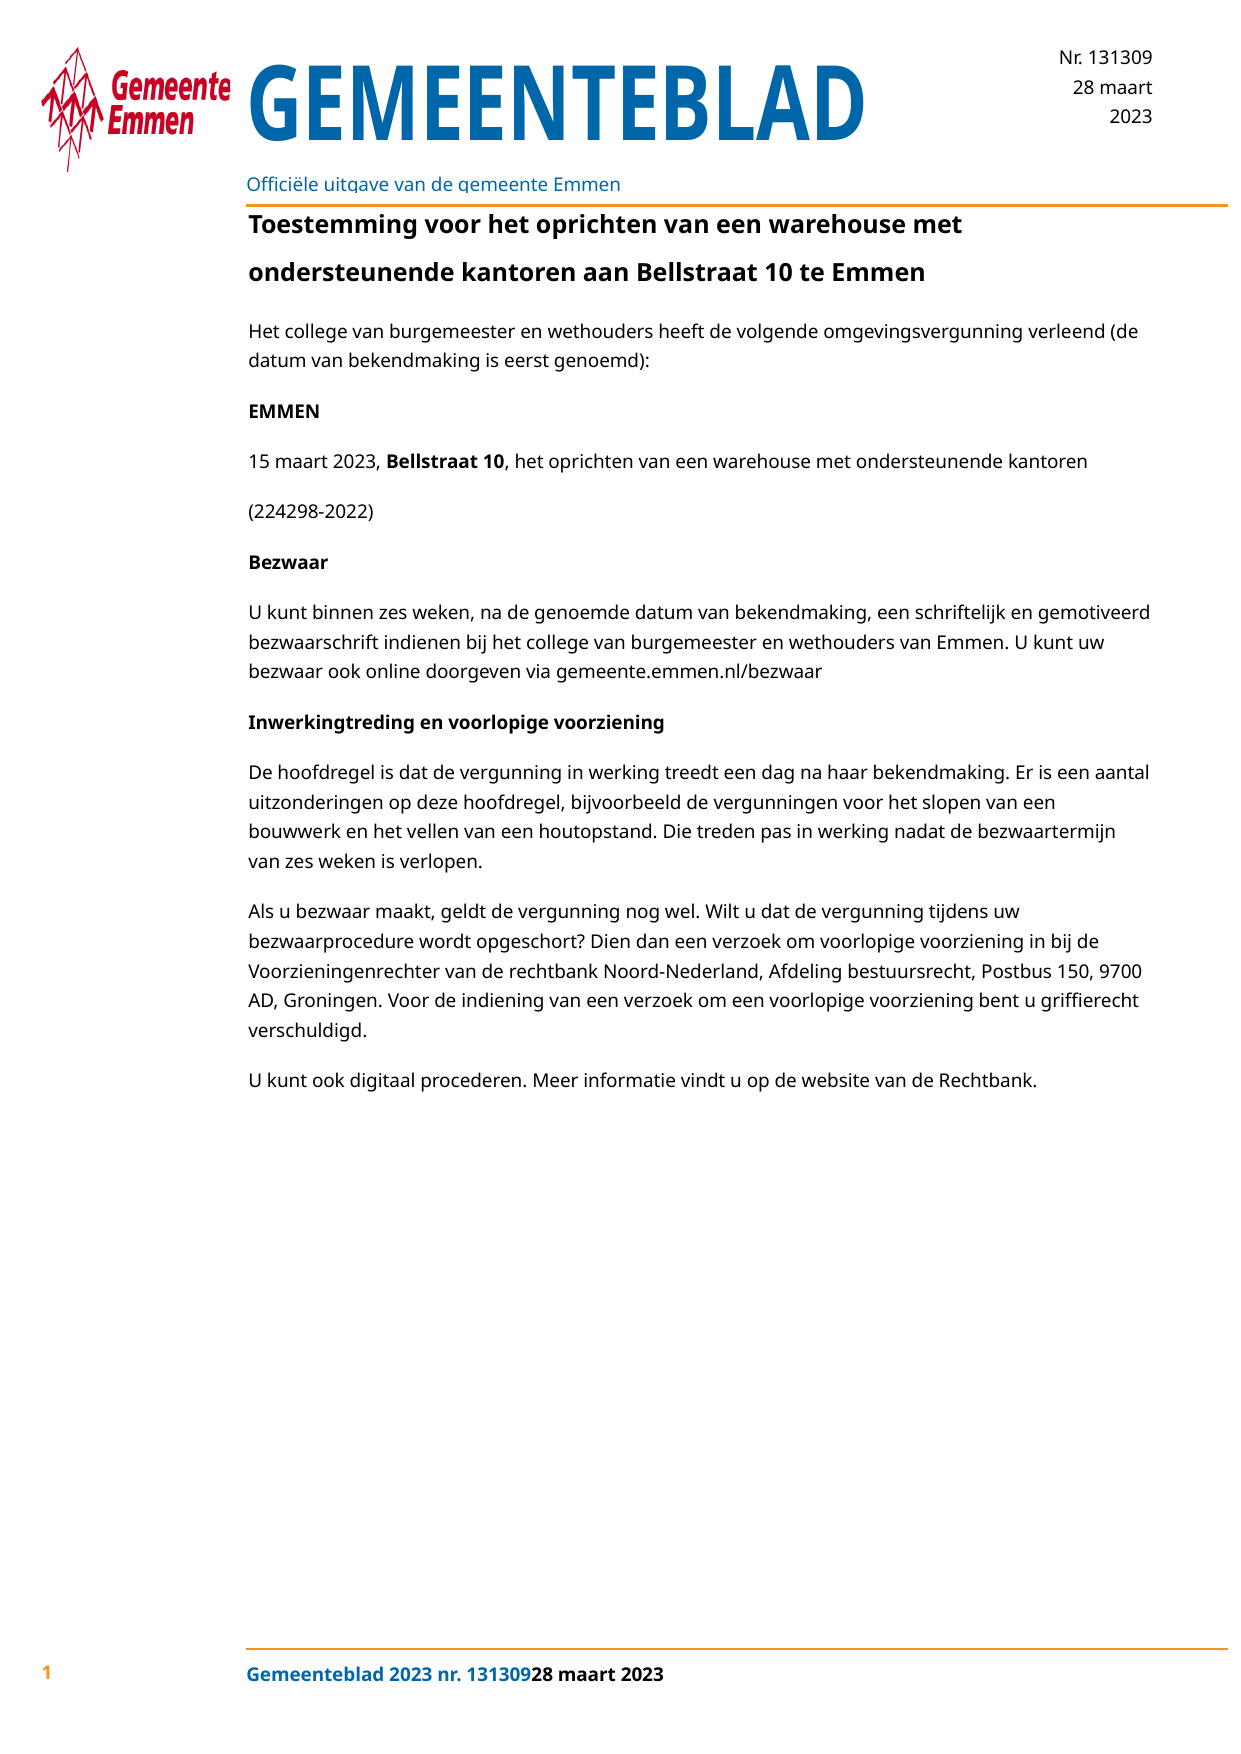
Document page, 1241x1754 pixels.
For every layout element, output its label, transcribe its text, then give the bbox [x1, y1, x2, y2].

text 15 maart 2023, Bellstraat 10, het oprichten van een warehouse met ondersteunende kantoren [248, 448, 1152, 474]
text Het college van burgemeester en wethouders heeft de volgende omgevingsvergunning verleend (de datum van bekendmaking is eerst genoemd): [248, 318, 1152, 373]
text Bezwaar [248, 549, 1152, 575]
text Als u bezwaar maakt, geldt de vergunning nog wel. Wilt u dat de vergunning tijdens uw bezwaarprocedure wordt opgeschort? Dien dan een verzoek om voorlopige voorziening in bij de Voorzieningenrechter van de rechtbank Noord-Nederland, Afdeling bestuursrecht, Postbus 150, 9700 AD, Groningen. Voor de indiening van een verzoek om een voorlopige voorziening bent u griffierecht verschuldigd. [248, 899, 1152, 1043]
text EMMEN [248, 398, 1152, 424]
text U kunt binnen zes weken, na de genoemde datum van bekendmaking, een schriftelijk en gemotiveerd bezwaarschrift indienen bij het college van burgemeester en wethouders van Emmen. U kunt uw bezwaar ook online doorgeven via gemeente.emmen.nl/bezwaar [248, 599, 1152, 684]
text (224298-2022) [248, 499, 1152, 524]
text Toestemming voor het oprichten van een warehouse met ondersteunende kantoren aan Bellstraat 10 te Emmen [248, 207, 1152, 288]
text U kunt ook digitaal procederen. Meer informatie vindt u op de website van de Rechtbank. [248, 1067, 1152, 1093]
picture [41, 47, 231, 172]
text Inwerkingtreding en voorlopige voorziening [248, 709, 1152, 735]
text De hoofdregel is dat de vergunning in werking treedt een dag na haar bekendmaking. Er is een aantal uitzonderingen op deze hoofdregel, bijvoorbeeld de vergunningen voor het slopen van een bouwwerk en het vellen van een houtopstand. Die treden pas in werking nadat de bezwaartermijn van zes weken is verlopen. [248, 759, 1152, 874]
